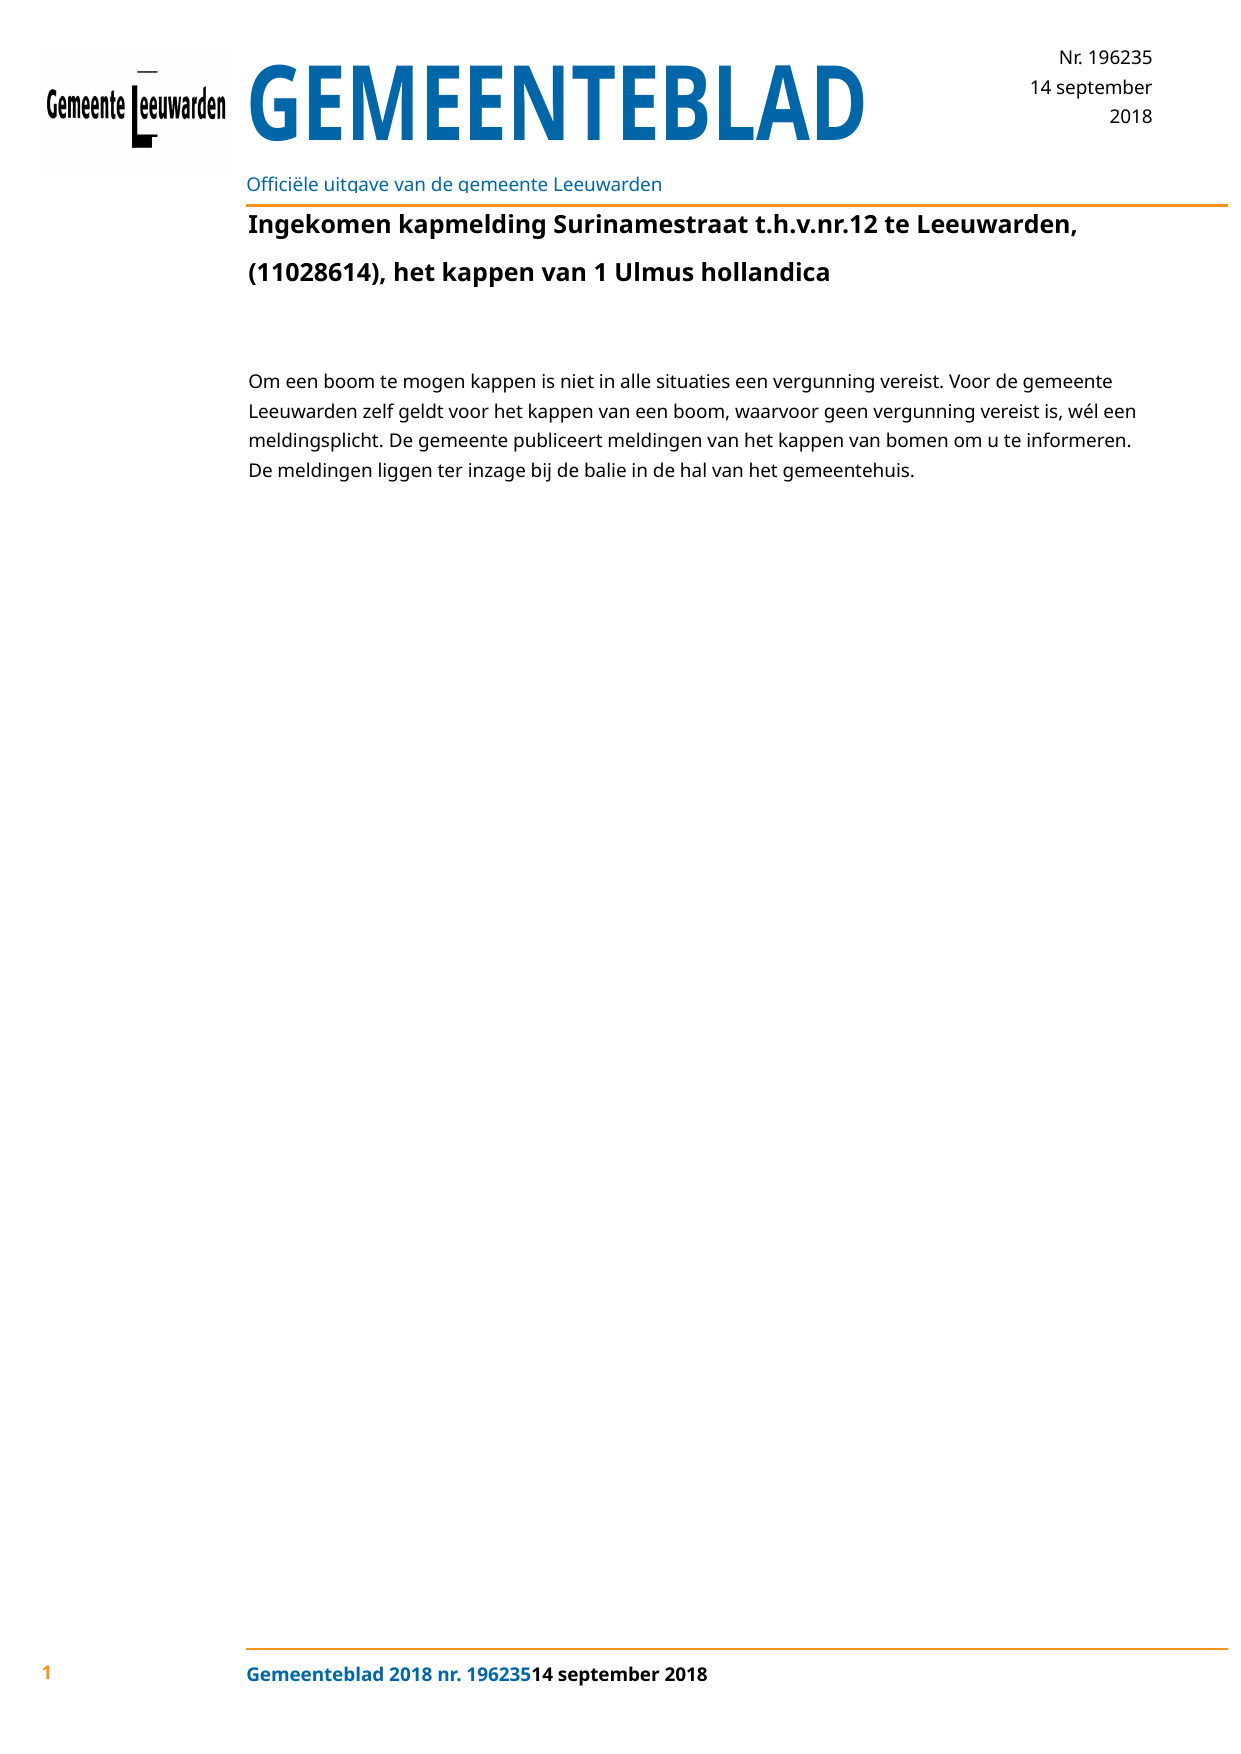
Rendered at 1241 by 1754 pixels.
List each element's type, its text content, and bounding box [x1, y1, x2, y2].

text Ingekomen kapmelding Surinamestraat t.h.v.nr.12 te Leeuwarden, (11028614), het kappen van 1 Ulmus hollandica [248, 207, 1152, 288]
picture [41, 47, 231, 172]
text Om een boom te mogen kappen is niet in alle situaties een vergunning vereist. Voor de gemeente Leeuwarden zelf geldt voor het kappen van een boom, waarvoor geen vergunning vereist is, wél een meldingsplicht. De gemeente publiceert meldingen van het kappen van bomen om u te informeren. De meldingen liggen ter inzage bij de balie in de hal van het gemeentehuis. [248, 368, 1152, 483]
